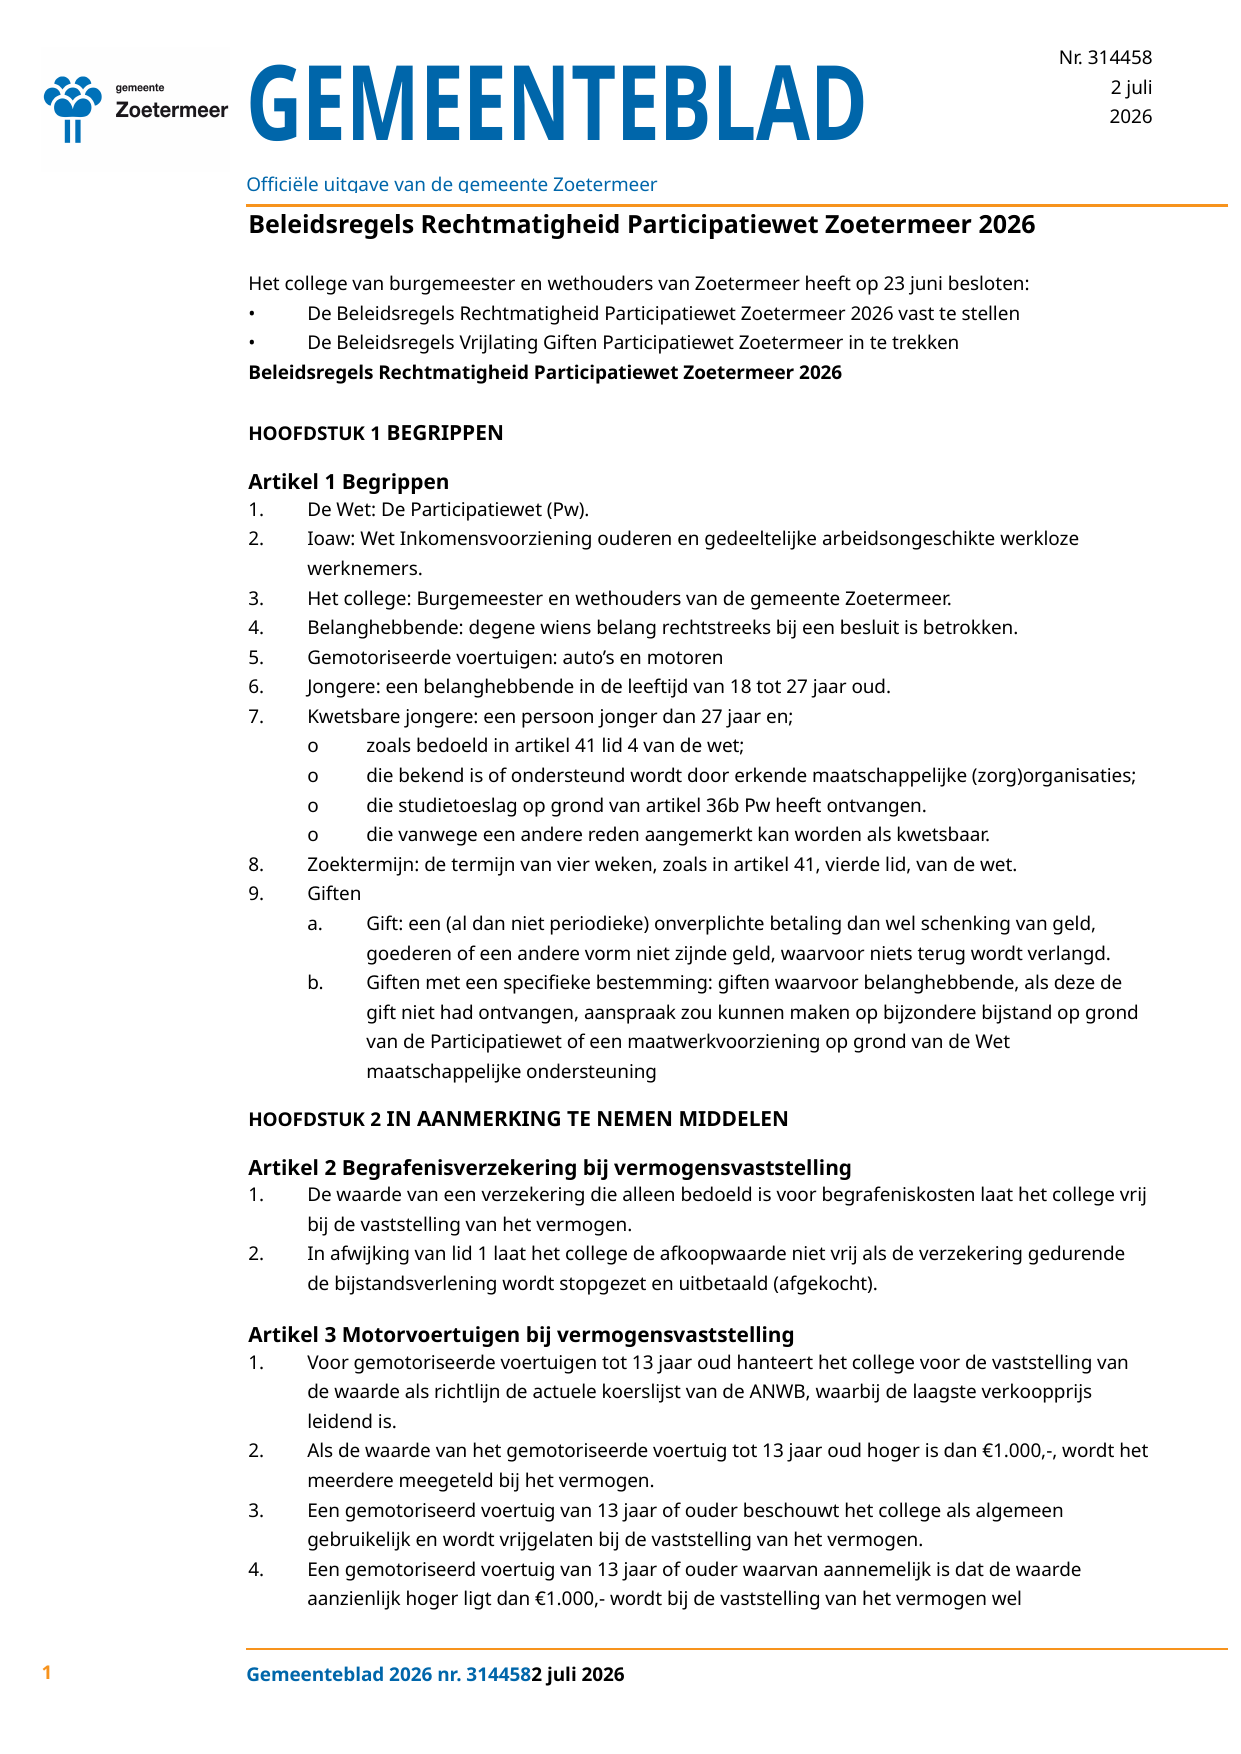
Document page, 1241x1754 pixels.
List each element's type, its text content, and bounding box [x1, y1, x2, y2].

list Als de waarde van het gemotoriseerde voertuig tot 13 jaar oud hoger is dan €1.000,-, wordt het meerdere meegeteld bij het vermogen. [248, 1438, 1152, 1493]
list In afwijking van lid 1 laat het college de afkoopwaarde niet vrij als de verzekering gedurende de bijstandsverlening wordt stopgezet en uitbetaald (afgekocht). [248, 1241, 1152, 1296]
list De Wet: De Participatiewet (Pw). [248, 496, 1152, 522]
list De Beleidsregels Vrijlating Giften Participatiewet Zoetermeer in te trekken [248, 329, 1152, 355]
text Artikel 2 Begrafenisverzekering bij vermogensvaststelling [248, 1153, 1152, 1181]
text HOOFDSTUK 1 BEGRIPPEN [248, 418, 1152, 447]
text HOOFDSTUK 2 IN AANMERKING TE NEMEN MIDDELEN [248, 1104, 1152, 1132]
list Gemotoriseerde voertuigen: auto’s en motoren [248, 644, 1152, 669]
text Het college van burgemeester en wethouders van Zoetermeer heeft op 23 juni besloten: [248, 270, 1152, 296]
list De Beleidsregels Rechtmatigheid Participatiewet Zoetermeer 2026 vast te stellen [248, 300, 1152, 326]
list die bekend is of ondersteund wordt door erkende maatschappelijke (zorg)organisaties; [307, 762, 1152, 788]
text Beleidsregels Rechtmatigheid Participatiewet Zoetermeer 2026 [248, 207, 1152, 241]
list Giften met een specifieke bestemming: giften waarvoor belanghebbende, als deze de gift niet had ontvangen, aanspraak zou kunnen maken op bijzondere bijstand op grond van de Participatiewet of een maatwerkvoorziening op grond van de Wet maatschappelijke ondersteuning [307, 969, 1152, 1084]
text Artikel 3 Motorvoertuigen bij vermogensvaststelling [248, 1321, 1152, 1349]
list Een gemotoriseerd voertuig van 13 jaar of ouder beschouwt het college als algemeen gebruikelijk en wordt vrijgelaten bij de vaststelling van het vermogen. [248, 1497, 1152, 1552]
list De waarde van een verzekering die alleen bedoeld is voor begrafeniskosten laat het college vrij bij de vaststelling van het vermogen. [248, 1181, 1152, 1237]
picture [41, 47, 231, 172]
list Kwetsbare jongere: een persoon jonger dan 27 jaar en; [248, 703, 1152, 729]
list Jongere: een belanghebbende in de leeftijd van 18 tot 27 jaar oud. [248, 673, 1152, 699]
list Gift: een (al dan niet periodieke) onverplichte betaling dan wel schenking van geld, goederen of een andere vorm niet zijnde geld, waarvoor niets terug wordt verlangd. [307, 910, 1152, 965]
list Giften [248, 881, 1152, 906]
list die vanwege een andere reden aangemerkt kan worden als kwetsbaar. [307, 821, 1152, 847]
list Ioaw: Wet Inkomensvoorziening ouderen en gedeeltelijke arbeidsongeschikte werkloze werknemers. [248, 526, 1152, 581]
list Zoektermijn: de termijn van vier weken, zoals in artikel 41, vierde lid, van de wet. [248, 851, 1152, 877]
list Voor gemotoriseerde voertuigen tot 13 jaar oud hanteert het college voor de vaststelling van de waarde als richtlijn de actuele koerslijst van de ANWB, waarbij de laagste verkoopprijs leidend is. [248, 1349, 1152, 1434]
list die studietoeslag op grond van artikel 36b Pw heeft ontvangen. [307, 792, 1152, 817]
text Beleidsregels Rechtmatigheid Participatiewet Zoetermeer 2026 [248, 359, 1152, 385]
list zoals bedoeld in artikel 41 lid 4 van de wet; [307, 733, 1152, 758]
text Artikel 1 Begrippen [248, 467, 1152, 496]
list Een gemotoriseerd voertuig van 13 jaar of ouder waarvan aannemelijk is dat de waarde aanzienlijk hoger ligt dan €1.000,- wordt bij de vaststelling van het vermogen wel [248, 1556, 1152, 1611]
list Het college: Burgemeester en wethouders van de gemeente Zoetermeer. [248, 585, 1152, 610]
list Belanghebbende: degene wiens belang rechtstreeks bij een besluit is betrokken. [248, 614, 1152, 640]
